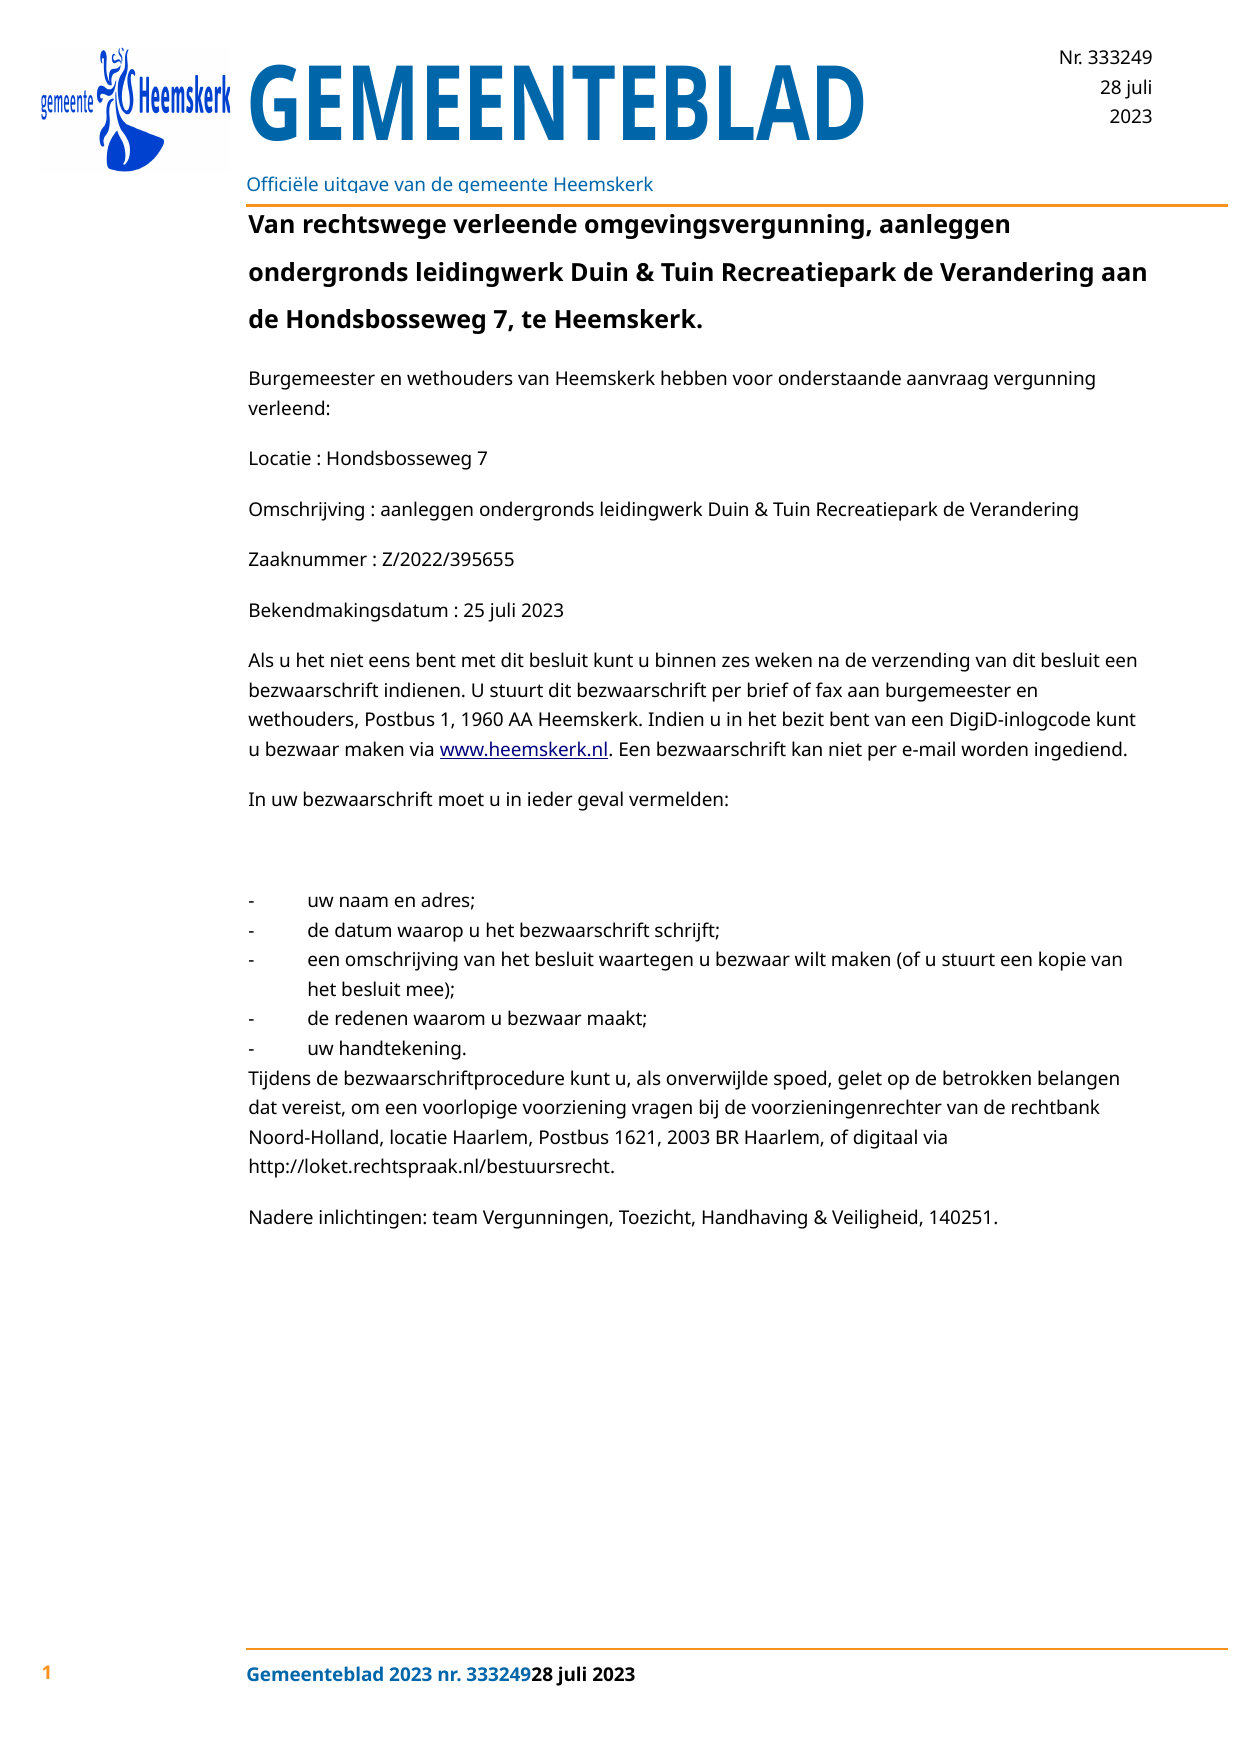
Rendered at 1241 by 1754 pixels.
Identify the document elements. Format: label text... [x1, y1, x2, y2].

text Nadere inlichtingen: team Vergunningen, Toezicht, Handhaving & Veiligheid, 140251. [248, 1204, 1152, 1229]
text Van rechtswege verleende omgevingsvergunning, aanleggen ondergronds leidingwerk Duin & Tuin Recreatiepark de Verandering aan de Hondsbosseweg 7, te Heemskerk. [248, 207, 1152, 336]
list uw naam en adres; [248, 887, 1152, 913]
picture [41, 47, 231, 172]
list een omschrijving van het besluit waartegen u bezwaar wilt maken (of u stuurt een kopie van het besluit mee); [248, 946, 1152, 1002]
text In uw bezwaarschrift moet u in ieder geval vermelden: [248, 786, 1152, 812]
text Tijdens de bezwaarschriftprocedure kunt u, als onverwijlde spoed, gelet op de betrokken belangen dat vereist, om een voorlopige voorziening vragen bij de voorzieningenrechter van de rechtbank Noord-Holland, locatie Haarlem, Postbus 1621, 2003 BR Haarlem, of digitaal via http://loket.rechtspraak.nl/bestuursrecht. [248, 1065, 1152, 1179]
text Zaaknummer : Z/2022/395655 [248, 546, 1152, 572]
list de redenen waarom u bezwaar maakt; [248, 1006, 1152, 1031]
text Burgemeester en wethouders van Heemskerk hebben voor onderstaande aanvraag vergunning verleend: [248, 366, 1152, 421]
text Locatie : Hondsbosseweg 7 [248, 446, 1152, 471]
text Als u het niet eens bent met dit besluit kunt u binnen zes weken na de verzending van dit besluit een bezwaarschrift indienen. U stuurt dit bezwaarschrift per brief of fax aan burgemeester en wethouders, Postbus 1, 1960 AA Heemskerk. Indien u in het bezit bent van een DigiD-inlogcode kunt u bezwaar maken via www.heemskerk.nl. Een bezwaarschrift kan niet per e-mail worden ingediend. [248, 647, 1152, 762]
text Omschrijving : aanleggen ondergronds leidingwerk Duin & Tuin Recreatiepark de Verandering [248, 496, 1152, 522]
list uw handtekening. [248, 1035, 1152, 1061]
text Bekendmakingsdatum : 25 juli 2023 [248, 597, 1152, 622]
list de datum waarop u het bezwaarschrift schrijft; [248, 917, 1152, 942]
